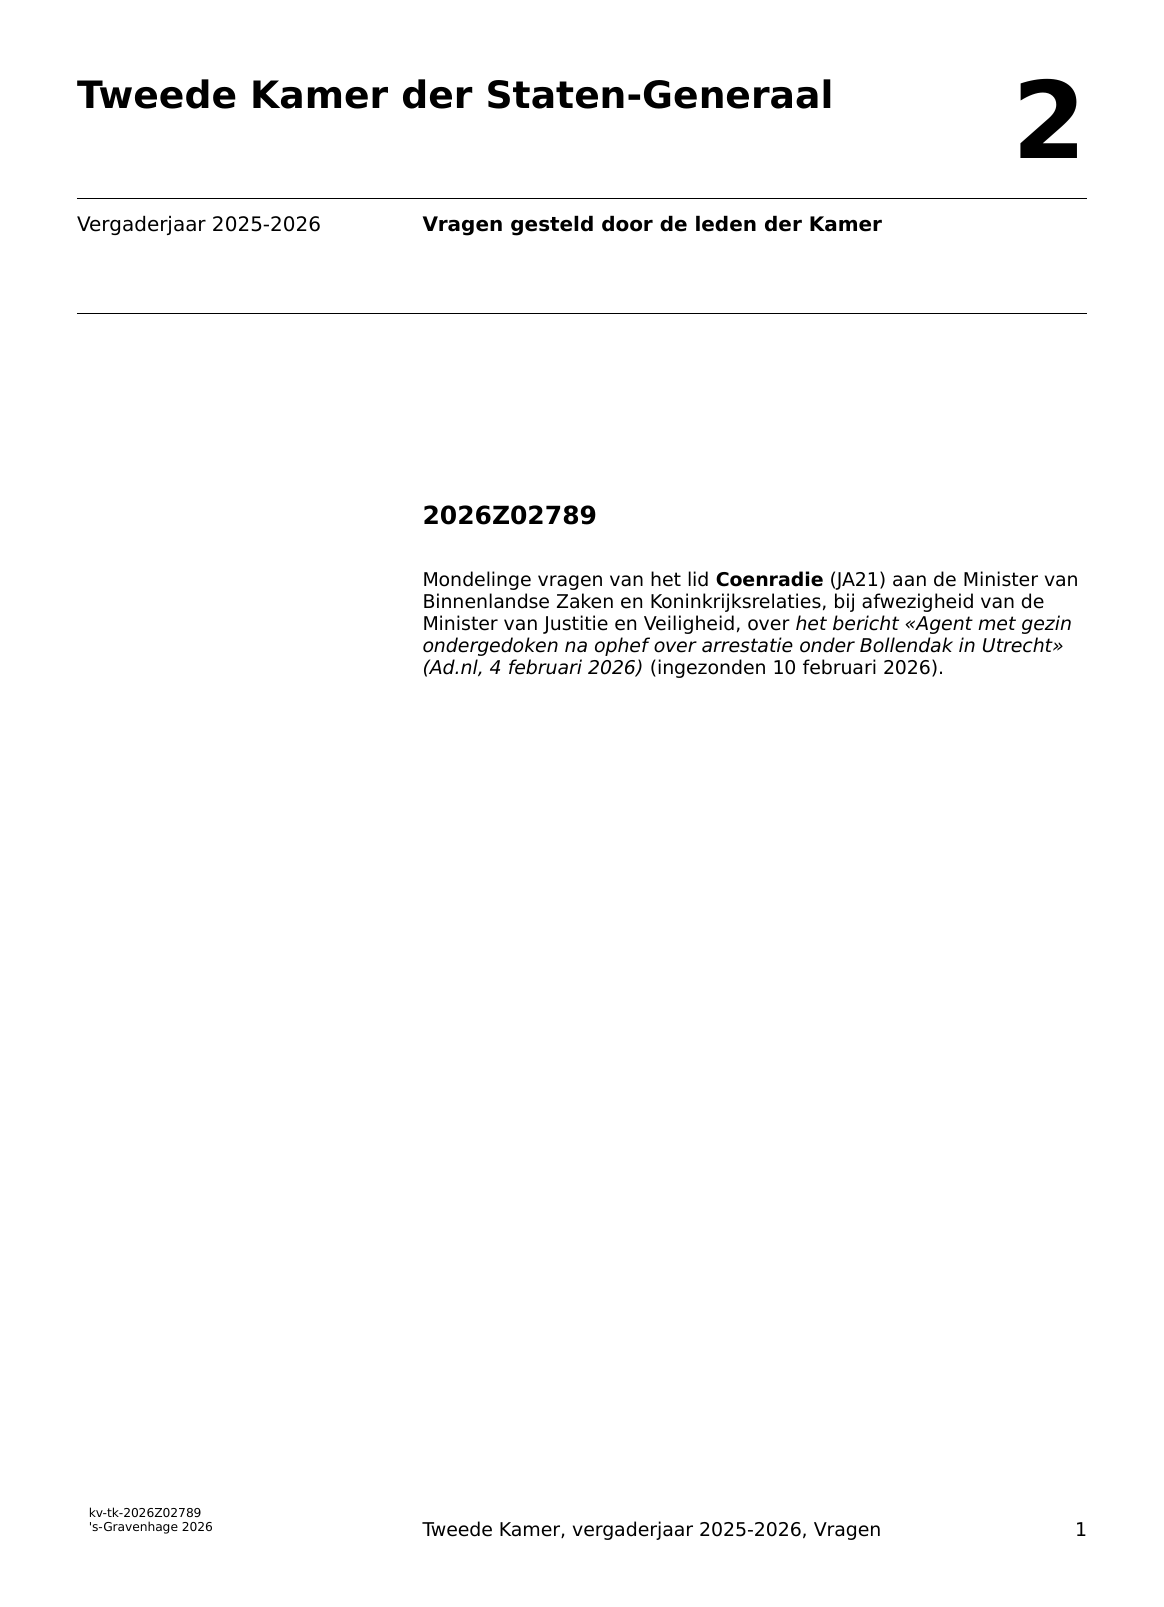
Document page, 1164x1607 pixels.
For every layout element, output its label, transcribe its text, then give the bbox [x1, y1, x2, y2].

text 2026Z02789 [422, 501, 1087, 531]
text kv-tk-2026Z02789 [88, 1506, 323, 1520]
table_header Tweede Kamer der Staten-Generaal [77, 59, 886, 198]
text Mondelinge vragen van het lid Coenradie (JA21) aan de Minister van Binnenlandse Zaken en Koninkrijksrelaties, bij afwezigheid van de Minister van Justitie en Veiligheid, over het bericht «Agent met gezin ondergedoken na ophef over arrestatie onder Bollendak in Utrecht» (Ad.nl, 4 februari 2026) (ingezonden 10 februari 2026). [422, 569, 1087, 679]
table_cell Vergaderjaar 2025-2026 [77, 199, 422, 313]
text 's-Gravenhage 2026 [88, 1520, 323, 1534]
table_header 2 [886, 59, 1087, 198]
table_cell Vragen gesteld door de leden der Kamer [422, 199, 1087, 313]
